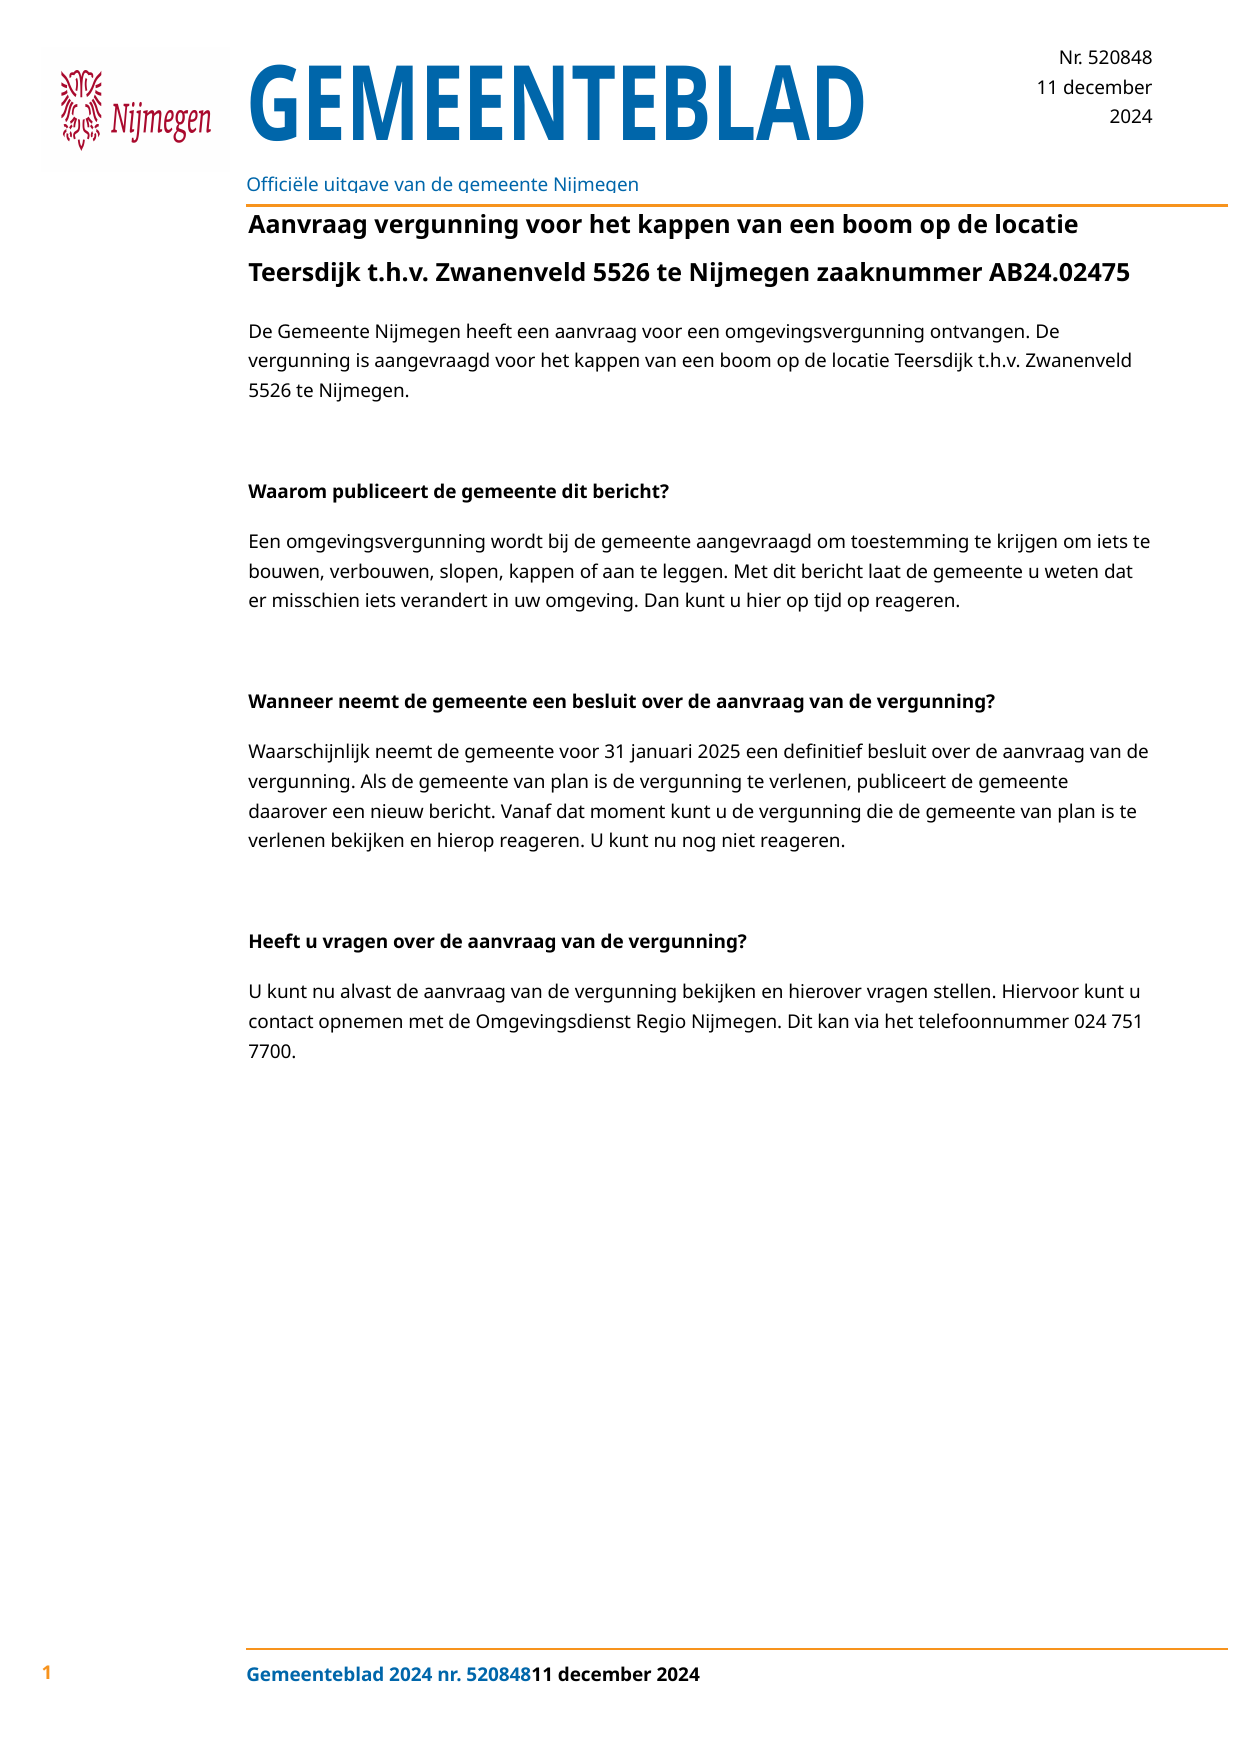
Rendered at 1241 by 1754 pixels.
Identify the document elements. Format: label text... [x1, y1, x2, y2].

text Aanvraag vergunning voor het kappen van een boom op de locatie Teersdijk t.h.v. Zwanenveld 5526 te Nijmegen zaaknummer AB24.02475 [248, 207, 1152, 288]
picture [41, 47, 231, 172]
text Waarschijnlijk neemt de gemeente voor 31 januari 2025 een definitief besluit over de aanvraag van de vergunning. Als de gemeente van plan is de vergunning te verlenen, publiceert de gemeente daarover een nieuw bericht. Vanaf dat moment kunt u de vergunning die de gemeente van plan is te verlenen bekijken en hierop reageren. U kunt nu nog niet reageren. [248, 739, 1152, 853]
text Heeft u vragen over de aanvraag van de vergunning? [248, 928, 1152, 954]
text Wanneer neemt de gemeente een besluit over de aanvraag van de vergunning? [248, 688, 1152, 714]
text Een omgevingsvergunning wordt bij de gemeente aangevraagd om toestemming te krijgen om iets te bouwen, verbouwen, slopen, kappen of aan te leggen. Met dit bericht laat de gemeente u weten dat er misschien iets verandert in uw omgeving. Dan kunt u hier op tijd op reageren. [248, 528, 1152, 613]
text U kunt nu alvast de aanvraag van de vergunning bekijken en hierover vragen stellen. Hiervoor kunt u contact opnemen met de Omgevingsdienst Regio Nijmegen. Dit kan via het telefoonnummer 024 751 7700. [248, 979, 1152, 1064]
text De Gemeente Nijmegen heeft een aanvraag voor een omgevingsvergunning ontvangen. De vergunning is aangevraagd voor het kappen van een boom op de locatie Teersdijk t.h.v. Zwanenveld 5526 te Nijmegen. [248, 318, 1152, 403]
text Waarom publiceert de gemeente dit bericht? [248, 478, 1152, 504]
